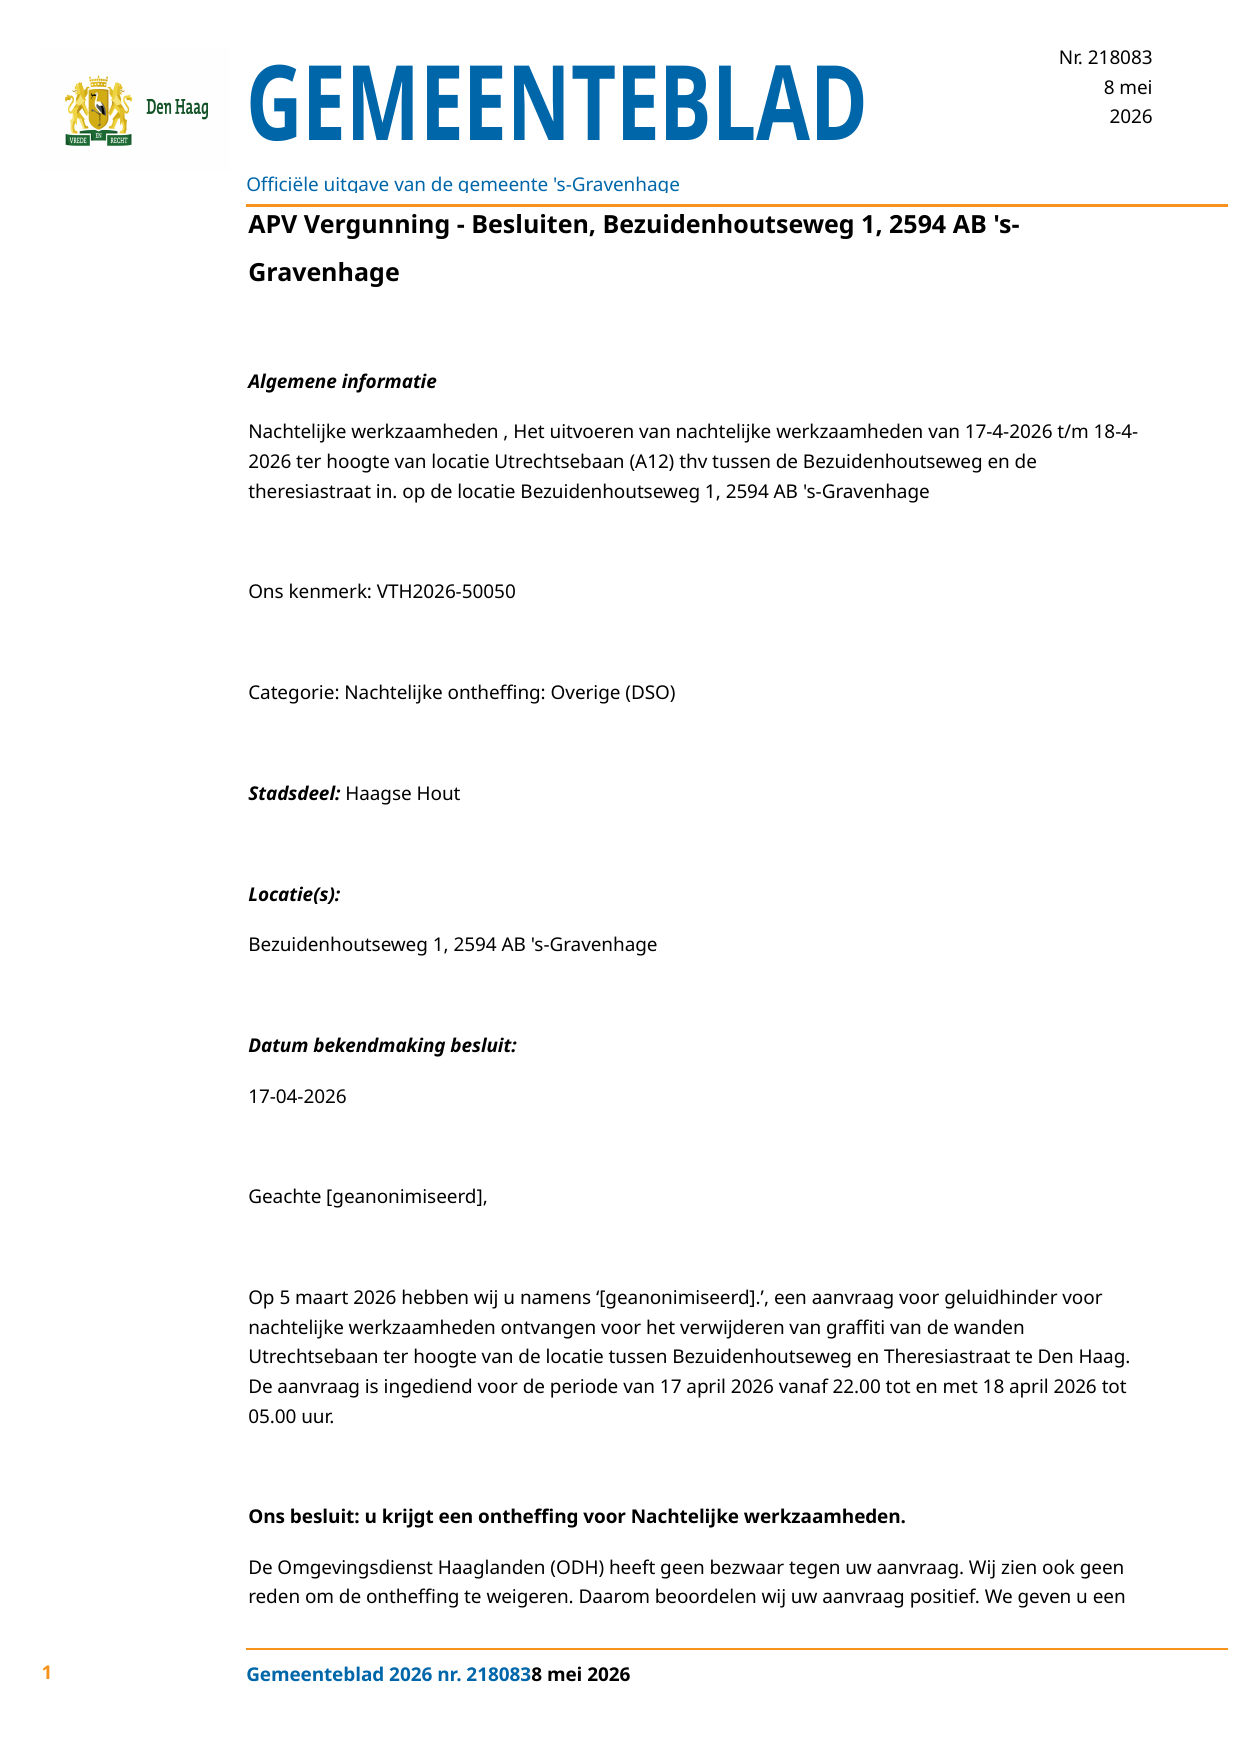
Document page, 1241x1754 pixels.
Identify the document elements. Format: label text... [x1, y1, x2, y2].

text Ons besluit: u krijgt een ontheffing voor Nachtelijke werkzaamheden. [248, 1504, 1152, 1529]
text Nachtelijke werkzaamheden , Het uitvoeren van nachtelijke werkzaamheden van 17-4-2026 t/m 18-4-2026 ter hoogte van locatie Utrechtsebaan (A12) thv tussen de Bezuidenhoutseweg en de theresiastraat in. op de locatie Bezuidenhoutseweg 1, 2594 AB 's-Gravenhage [248, 419, 1152, 504]
text Geachte [geanonimiseerd], [248, 1184, 1152, 1209]
text Datum bekendmaking besluit: [248, 1032, 1152, 1058]
text Bezuidenhoutseweg 1, 2594 AB 's-Gravenhage [248, 932, 1152, 957]
text Algemene informatie [248, 368, 1152, 394]
text Ons kenmerk: VTH2026-50050 [248, 579, 1152, 604]
text Locatie(s): [248, 881, 1152, 907]
text Op 5 maart 2026 hebben wij u namens ‘[geanonimiseerd].’, een aanvraag voor geluidhinder voor nachtelijke werkzaamheden ontvangen voor het verwijderen van graffiti van de wanden Utrechtsebaan ter hoogte van de locatie tussen Bezuidenhoutseweg en Theresiastraat te Den Haag. De aanvraag is ingediend voor de periode van 17 april 2026 vanaf 22.00 tot en met 18 april 2026 tot 05.00 uur. [248, 1284, 1152, 1429]
text Stadsdeel: Haagse Hout [248, 780, 1152, 806]
text Categorie: Nachtelijke ontheffing: Overige (DSO) [248, 679, 1152, 705]
text APV Vergunning - Besluiten, Bezuidenhoutseweg 1, 2594 AB 's-Gravenhage [248, 207, 1152, 288]
text De Omgevingsdienst Haaglanden (ODH) heeft geen bezwaar tegen uw aanvraag. Wij zien ook geen reden om de ontheffing te weigeren. Daarom beoordelen wij uw aanvraag positief. We geven u een [248, 1554, 1152, 1609]
picture [41, 47, 231, 172]
text 17-04-2026 [248, 1083, 1152, 1109]
